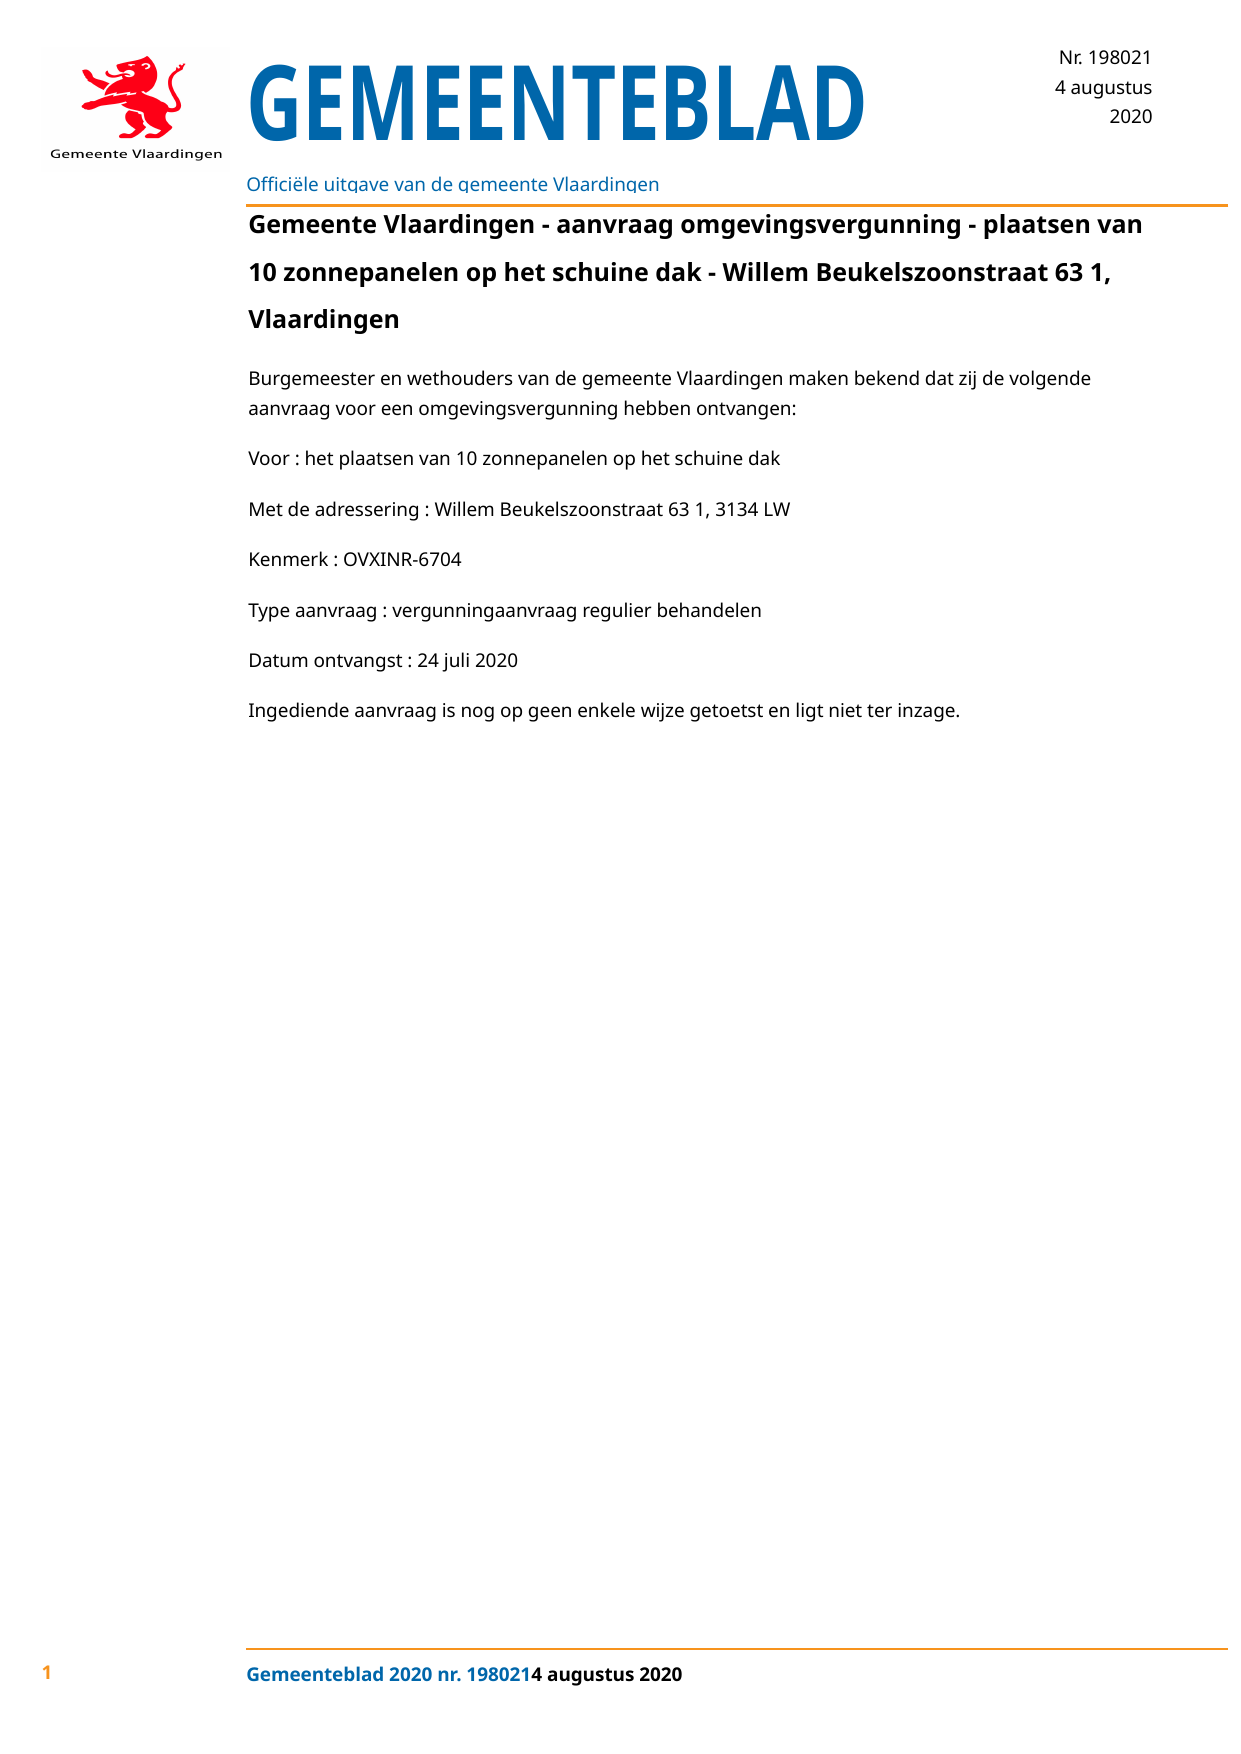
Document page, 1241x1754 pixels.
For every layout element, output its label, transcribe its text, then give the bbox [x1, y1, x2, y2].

text Kenmerk : OVXINR-6704 [248, 546, 1152, 572]
text Ingediende aanvraag is nog op geen enkele wijze getoetst en ligt niet ter inzage. [248, 698, 1152, 723]
text Burgemeester en wethouders van de gemeente Vlaardingen maken bekend dat zij de volgende aanvraag voor een omgevingsvergunning hebben ontvangen: [248, 366, 1152, 421]
text Gemeente Vlaardingen - aanvraag omgevingsvergunning - plaatsen van 10 zonnepanelen op het schuine dak - Willem Beukelszoonstraat 63 1, Vlaardingen [248, 207, 1152, 336]
text Type aanvraag : vergunningaanvraag regulier behandelen [248, 597, 1152, 622]
text Datum ontvangst : 24 juli 2020 [248, 647, 1152, 673]
text Met de adressering : Willem Beukelszoonstraat 63 1, 3134 LW [248, 496, 1152, 522]
text Voor : het plaatsen van 10 zonnepanelen op het schuine dak [248, 446, 1152, 471]
picture [41, 47, 231, 172]
